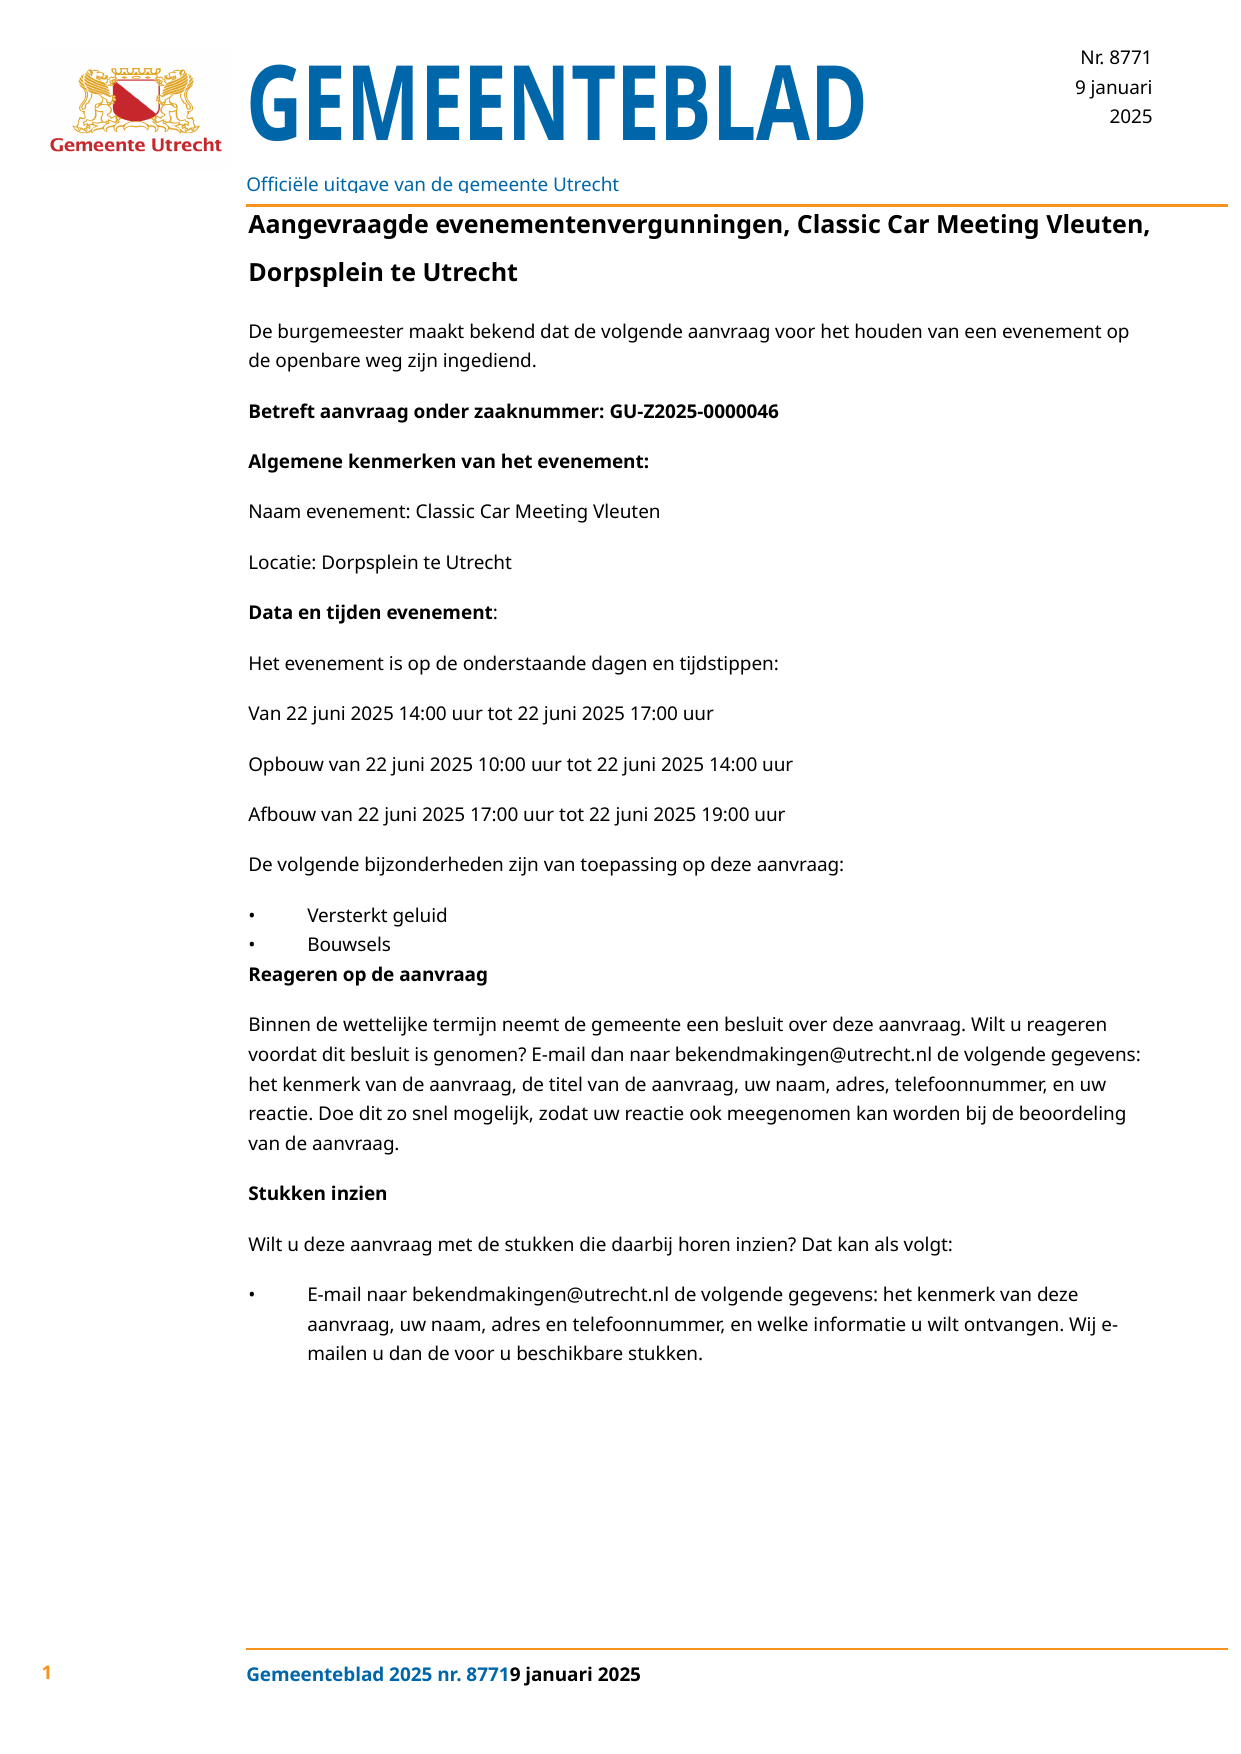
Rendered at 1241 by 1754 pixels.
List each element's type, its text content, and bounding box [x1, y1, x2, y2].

text Van 22 juni 2025 14:00 uur tot 22 juni 2025 17:00 uur [248, 700, 1152, 726]
text Algemene kenmerken van het evenement: [248, 448, 1152, 474]
text De burgemeester maakt bekend dat de volgende aanvraag voor het houden van een evenement op de openbare weg zijn ingediend. [248, 318, 1152, 373]
text Binnen de wettelijke termijn neemt de gemeente een besluit over deze aanvraag. Wilt u reageren voordat dit besluit is genomen? E-mail dan naar bekendmakingen@utrecht.nl de volgende gegevens: het kenmerk van de aanvraag, de titel van de aanvraag, uw naam, adres, telefoonnummer, en uw reactie. Doe dit zo snel mogelijk, zodat uw reactie ook meegenomen kan worden bij de beoordeling van de aanvraag. [248, 1012, 1152, 1156]
text De volgende bijzonderheden zijn van toepassing op deze aanvraag: [248, 852, 1152, 877]
picture [41, 47, 231, 172]
text Reageren op de aanvraag [248, 961, 1152, 987]
text Wilt u deze aanvraag met de stukken die daarbij horen inzien? Dat kan als volgt: [248, 1231, 1152, 1257]
text Het evenement is op de onderstaande dagen en tijdstippen: [248, 650, 1152, 676]
text Afbouw van 22 juni 2025 17:00 uur tot 22 juni 2025 19:00 uur [248, 801, 1152, 827]
text Aangevraagde evenementenvergunningen, Classic Car Meeting Vleuten, Dorpsplein te Utrecht [248, 207, 1152, 288]
list Bouwsels [248, 932, 1152, 957]
text Data en tijden evenement: [248, 599, 1152, 625]
list E-mail naar bekendmakingen@utrecht.nl de volgende gegevens: het kenmerk van deze aanvraag, uw naam, adres en telefoonnummer, en welke informatie u wilt ontvangen. Wij e-mailen u dan de voor u beschikbare stukken. [248, 1281, 1152, 1366]
list Versterkt geluid [248, 902, 1152, 928]
text Opbouw van 22 juni 2025 10:00 uur tot 22 juni 2025 14:00 uur [248, 751, 1152, 777]
text Betreft aanvraag onder zaaknummer: GU-Z2025-0000046 [248, 398, 1152, 424]
text Stukken inzien [248, 1180, 1152, 1206]
text Locatie: Dorpsplein te Utrecht [248, 549, 1152, 575]
text Naam evenement: Classic Car Meeting Vleuten [248, 499, 1152, 524]
